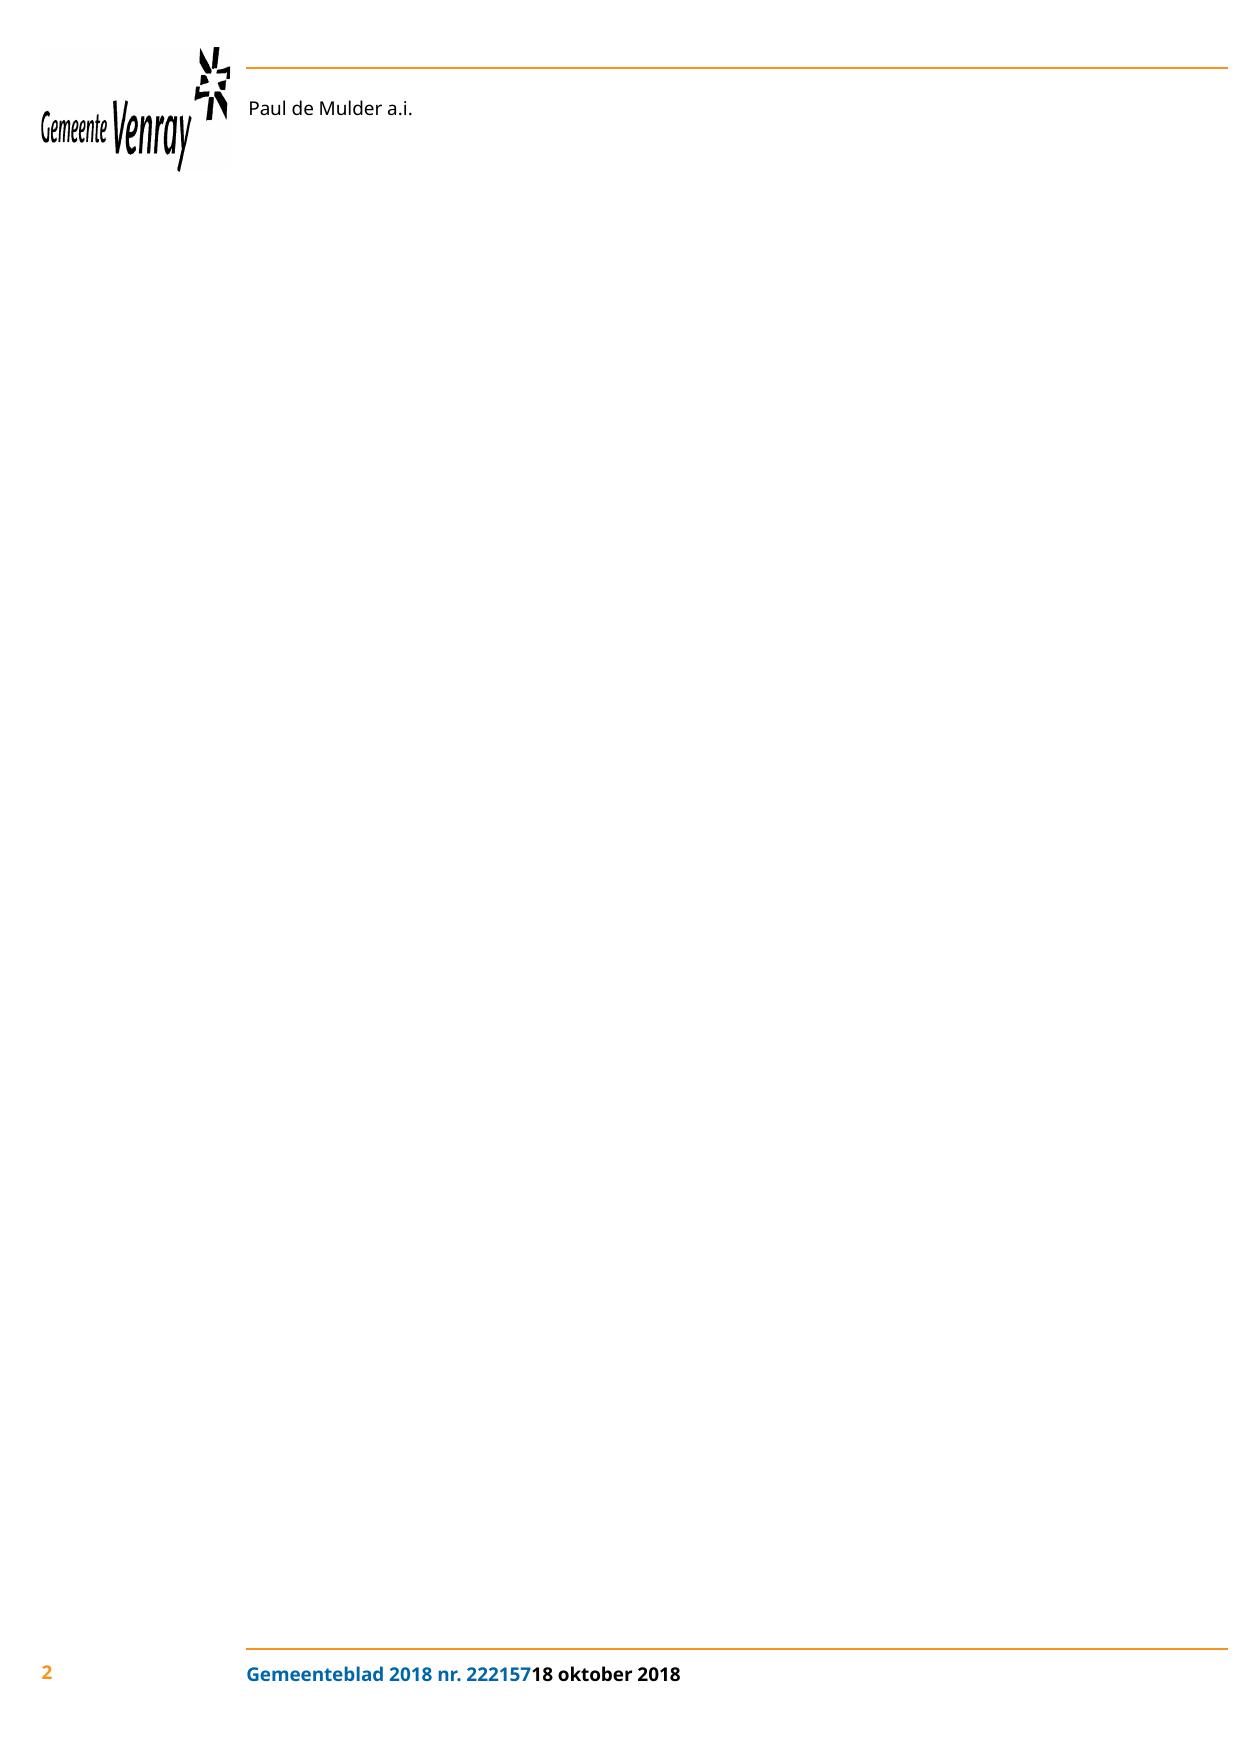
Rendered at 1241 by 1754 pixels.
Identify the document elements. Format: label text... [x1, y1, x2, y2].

text Paul de Mulder a.i. [248, 95, 1152, 121]
picture [41, 47, 231, 172]
